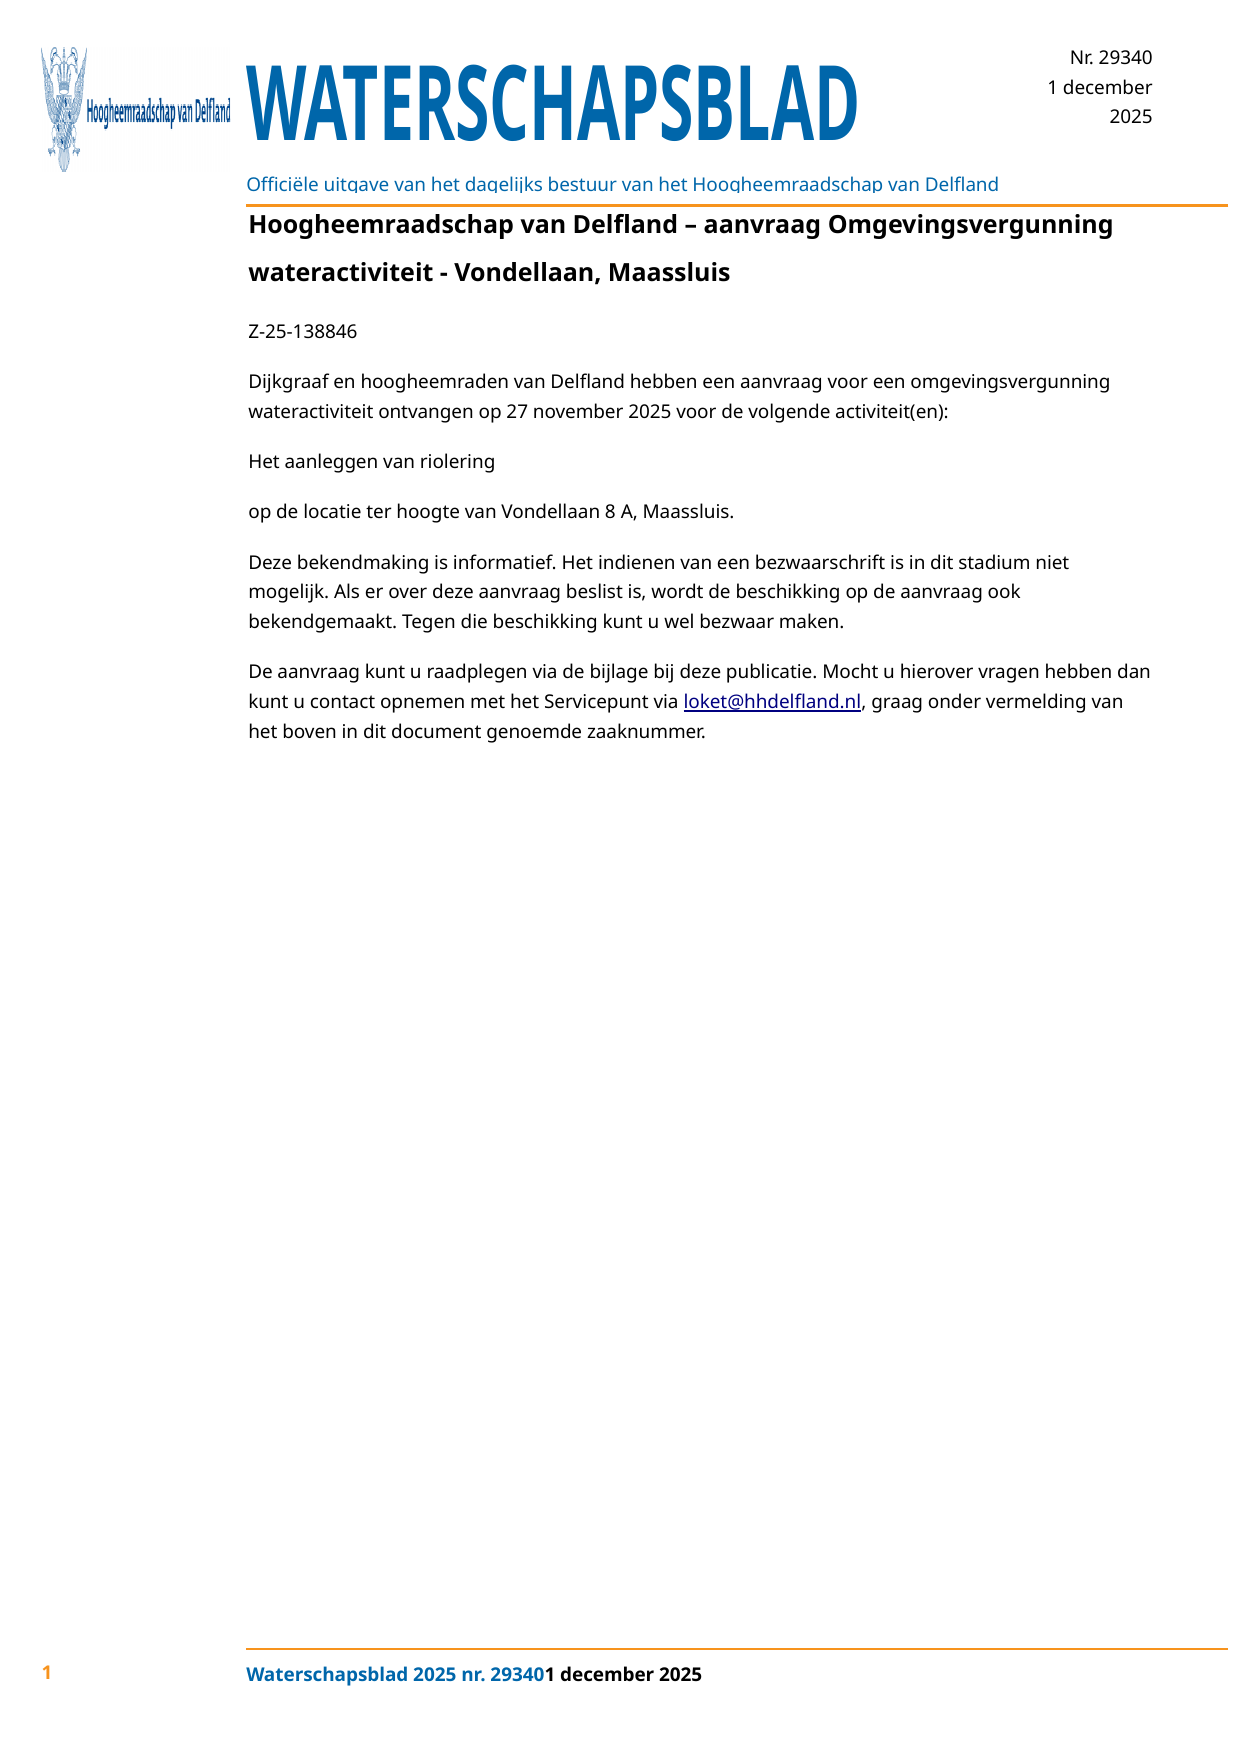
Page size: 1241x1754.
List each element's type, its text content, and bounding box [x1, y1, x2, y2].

text op de locatie ter hoogte van Vondellaan 8 A, Maassluis. [248, 499, 1152, 524]
text Deze bekendmaking is informatief. Het indienen van een bezwaarschrift is in dit stadium niet mogelijk. Als er over deze aanvraag beslist is, wordt de beschikking op de aanvraag ook bekendgemaakt. Tegen die beschikking kunt u wel bezwaar maken. [248, 549, 1152, 634]
text Dijkgraaf en hoogheemraden van Delfland hebben een aanvraag voor een omgevingsvergunning wateractiviteit ontvangen op 27 november 2025 voor de volgende activiteit(en): [248, 368, 1152, 424]
text Z-25-138846 [248, 318, 1152, 344]
text Hoogheemraadschap van Delfland – aanvraag Omgevingsvergunning wateractiviteit - Vondellaan, Maassluis [248, 207, 1152, 288]
text De aanvraag kunt u raadplegen via de bijlage bij deze publicatie. Mocht u hierover vragen hebben dan kunt u contact opnemen met het Servicepunt via loket@hhdelfland.nl, graag onder vermelding van het boven in dit document genoemde zaaknummer. [248, 659, 1152, 744]
text Het aanleggen van riolering [248, 448, 1152, 474]
picture [41, 47, 231, 172]
